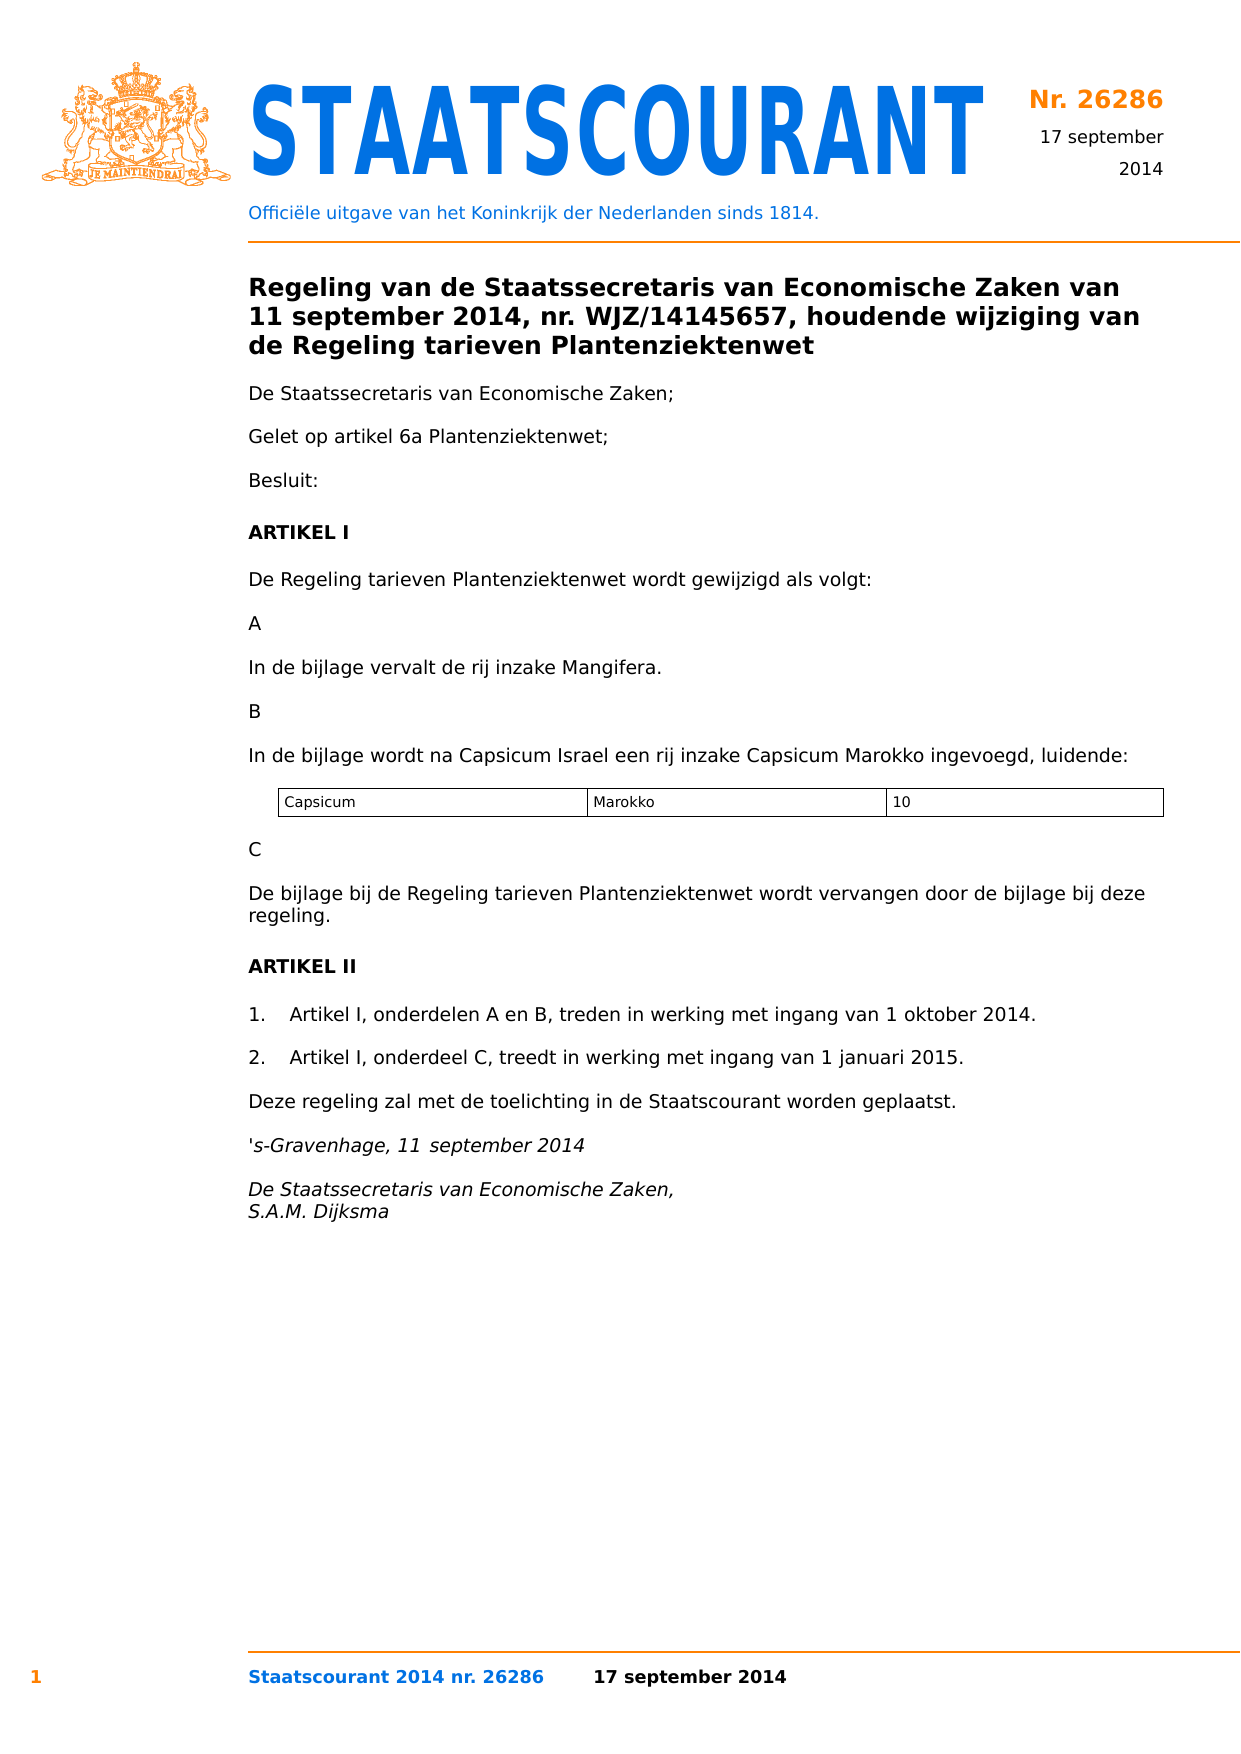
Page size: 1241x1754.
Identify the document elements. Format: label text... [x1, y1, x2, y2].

text 2. Artikel I, onderdeel C, treedt in werking met ingang van 1 januari 2015. [248, 1047, 1163, 1069]
table_header Nr. 26286 [998, 62, 1240, 121]
text Deze regeling zal met de toelichting in de Staatscourant worden geplaatst. [248, 1091, 1163, 1113]
subtitle Regeling van de Staatssecretaris van Economische Zaken van 11 september 2014, nr. WJZ/14145657, houdende wijziging van de Regeling tarieven Plantenziektenwet [248, 273, 1163, 361]
text C [248, 839, 1163, 861]
text De Staatssecretaris van Economische Zaken, S.A.M. Dijksma [248, 1179, 1163, 1223]
text 's-Gravenhage, 11 september 2014 [248, 1135, 1163, 1157]
picture [41, 62, 231, 186]
subtitle ARTIKEL II [248, 956, 1163, 978]
table_cell 2014 [998, 153, 1240, 203]
table_header 10 [887, 789, 1163, 816]
table_header [25, 62, 248, 241]
table_cell Officiële uitgave van het Koninkrijk der Nederlanden sinds 1814. [248, 203, 1240, 241]
text 1. Artikel I, onderdelen A en B, treden in werking met ingang van 1 oktober 2014. [248, 1003, 1163, 1025]
text De bijlage bij de Regeling tarieven Plantenziektenwet wordt vervangen door de bijlage bij deze regeling. [248, 882, 1163, 926]
table_cell 17 september [998, 121, 1240, 153]
text Gelet op artikel 6a Plantenziektenwet; [248, 426, 1163, 448]
text De Staatssecretaris van Economische Zaken; [248, 382, 1163, 404]
table_header STAATSCOURANT [248, 62, 998, 203]
text Besluit: [248, 470, 1163, 492]
subtitle ARTIKEL I [248, 522, 1163, 544]
table_header Capsicum [279, 789, 587, 816]
text B [248, 701, 1163, 723]
text A [248, 613, 1163, 635]
table_header Marokko [588, 789, 886, 816]
text In de bijlage wordt na Capsicum Israel een rij inzake Capsicum Marokko ingevoegd, luidende: [248, 744, 1163, 766]
text In de bijlage vervalt de rij inzake Mangifera. [248, 657, 1163, 679]
text De Regeling tarieven Plantenziektenwet wordt gewijzigd als volgt: [248, 569, 1163, 591]
